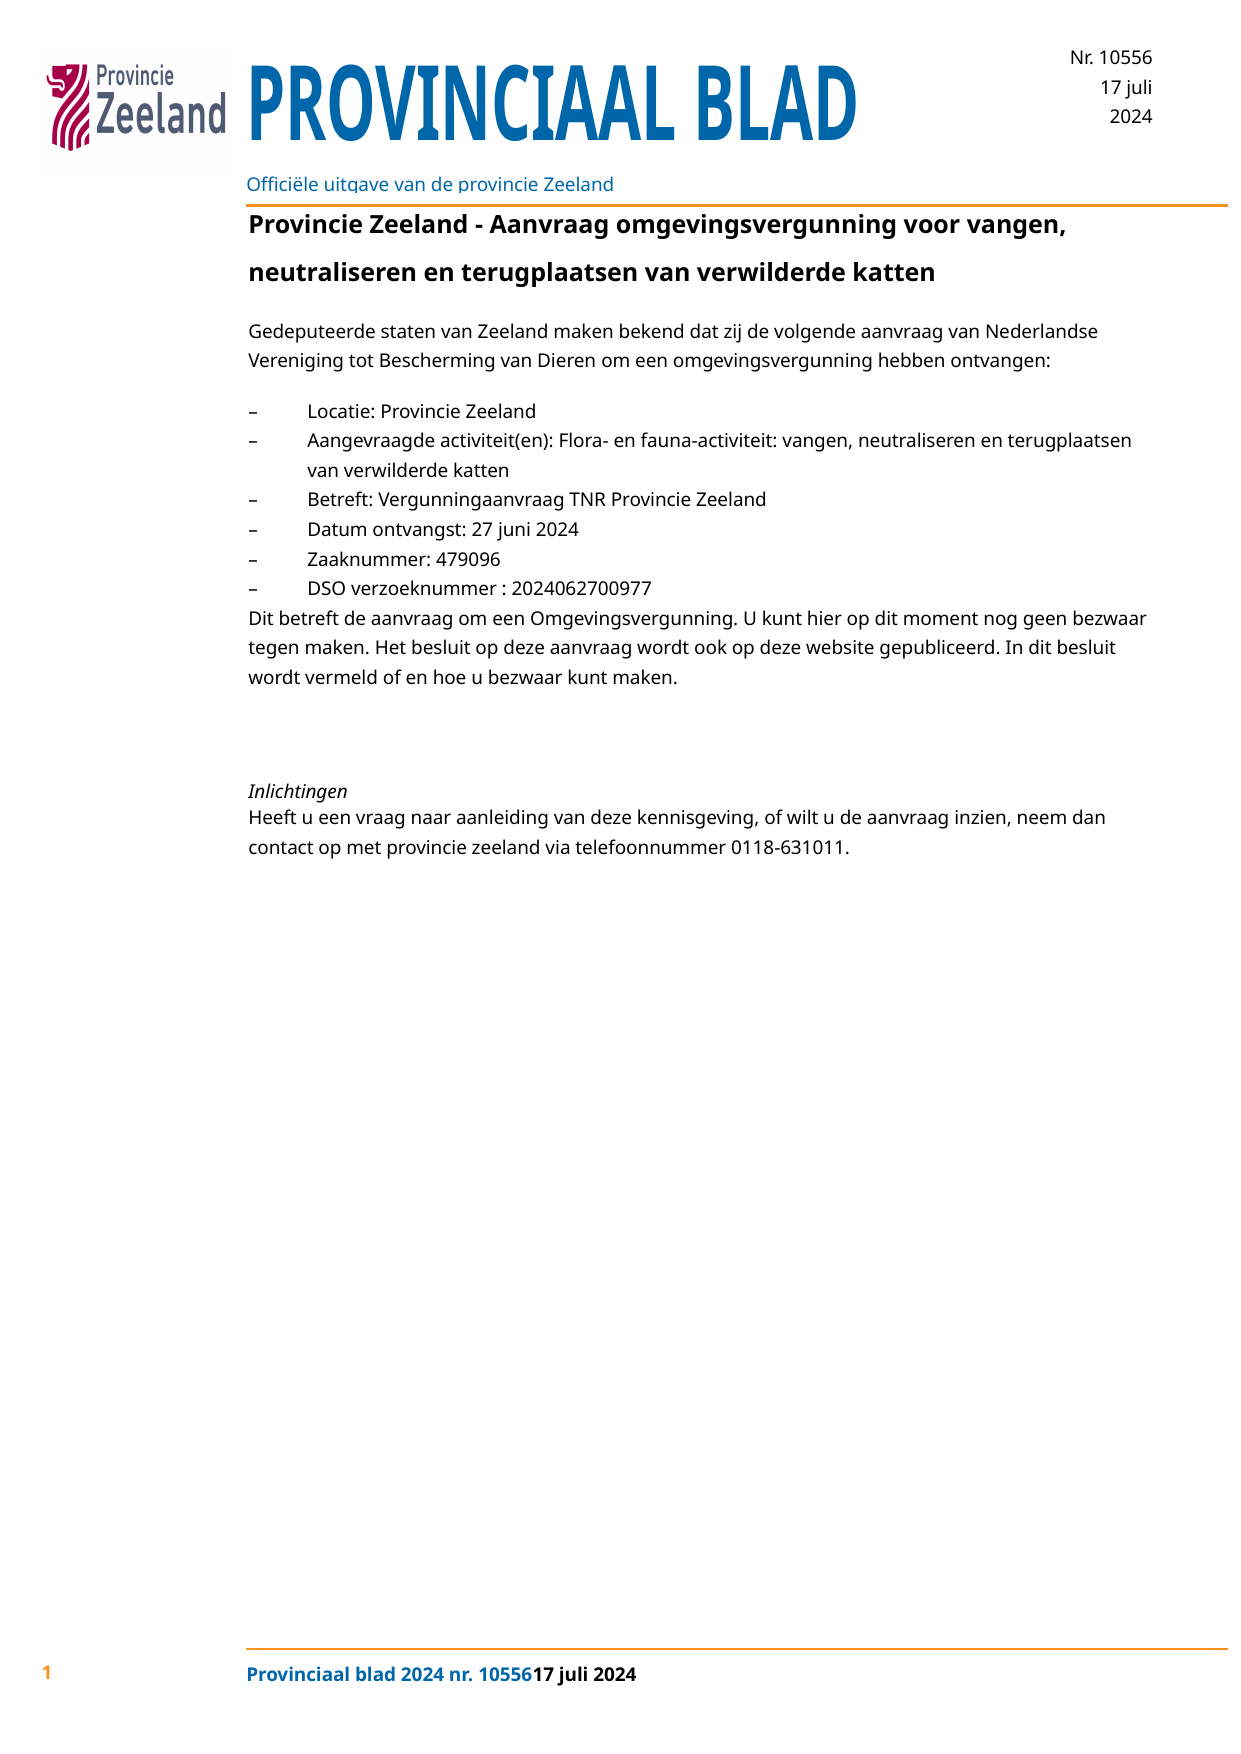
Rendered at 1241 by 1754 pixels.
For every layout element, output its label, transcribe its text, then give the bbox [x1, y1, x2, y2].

list Datum ontvangst: 27 juni 2024 [248, 516, 1152, 542]
text Dit betreft de aanvraag om een Omgevingsvergunning. U kunt hier op dit moment nog geen bezwaar tegen maken. Het besluit op deze aanvraag wordt ook op deze website gepubliceerd. In dit besluit wordt vermeld of en hoe u bezwaar kunt maken. [248, 605, 1152, 690]
list Aangevraagde activiteit(en): Flora- en fauna-activiteit: vangen, neutraliseren en terugplaatsen van verwilderde katten [248, 427, 1152, 483]
list DSO verzoeknummer : 2024062700977 [248, 575, 1152, 601]
picture [41, 47, 231, 172]
list Betreft: Vergunningaanvraag TNR Provincie Zeeland [248, 487, 1152, 512]
text Provincie Zeeland - Aanvraag omgevingsvergunning voor vangen, neutraliseren en terugplaatsen van verwilderde katten [248, 207, 1152, 288]
text Gedeputeerde staten van Zeeland maken bekend dat zij de volgende aanvraag van Nederlandse Vereniging tot Bescherming van Dieren om een omgevingsvergunning hebben ontvangen: [248, 318, 1152, 373]
list Locatie: Provincie Zeeland [248, 398, 1152, 424]
text Heeft u een vraag naar aanleiding van deze kennisgeving, of wilt u de aanvraag inzien, neem dan contact op met provincie zeeland via telefoonnummer 0118-631011. [248, 804, 1152, 859]
text Inlichtingen [248, 778, 1152, 804]
list Zaaknummer: 479096 [248, 546, 1152, 572]
